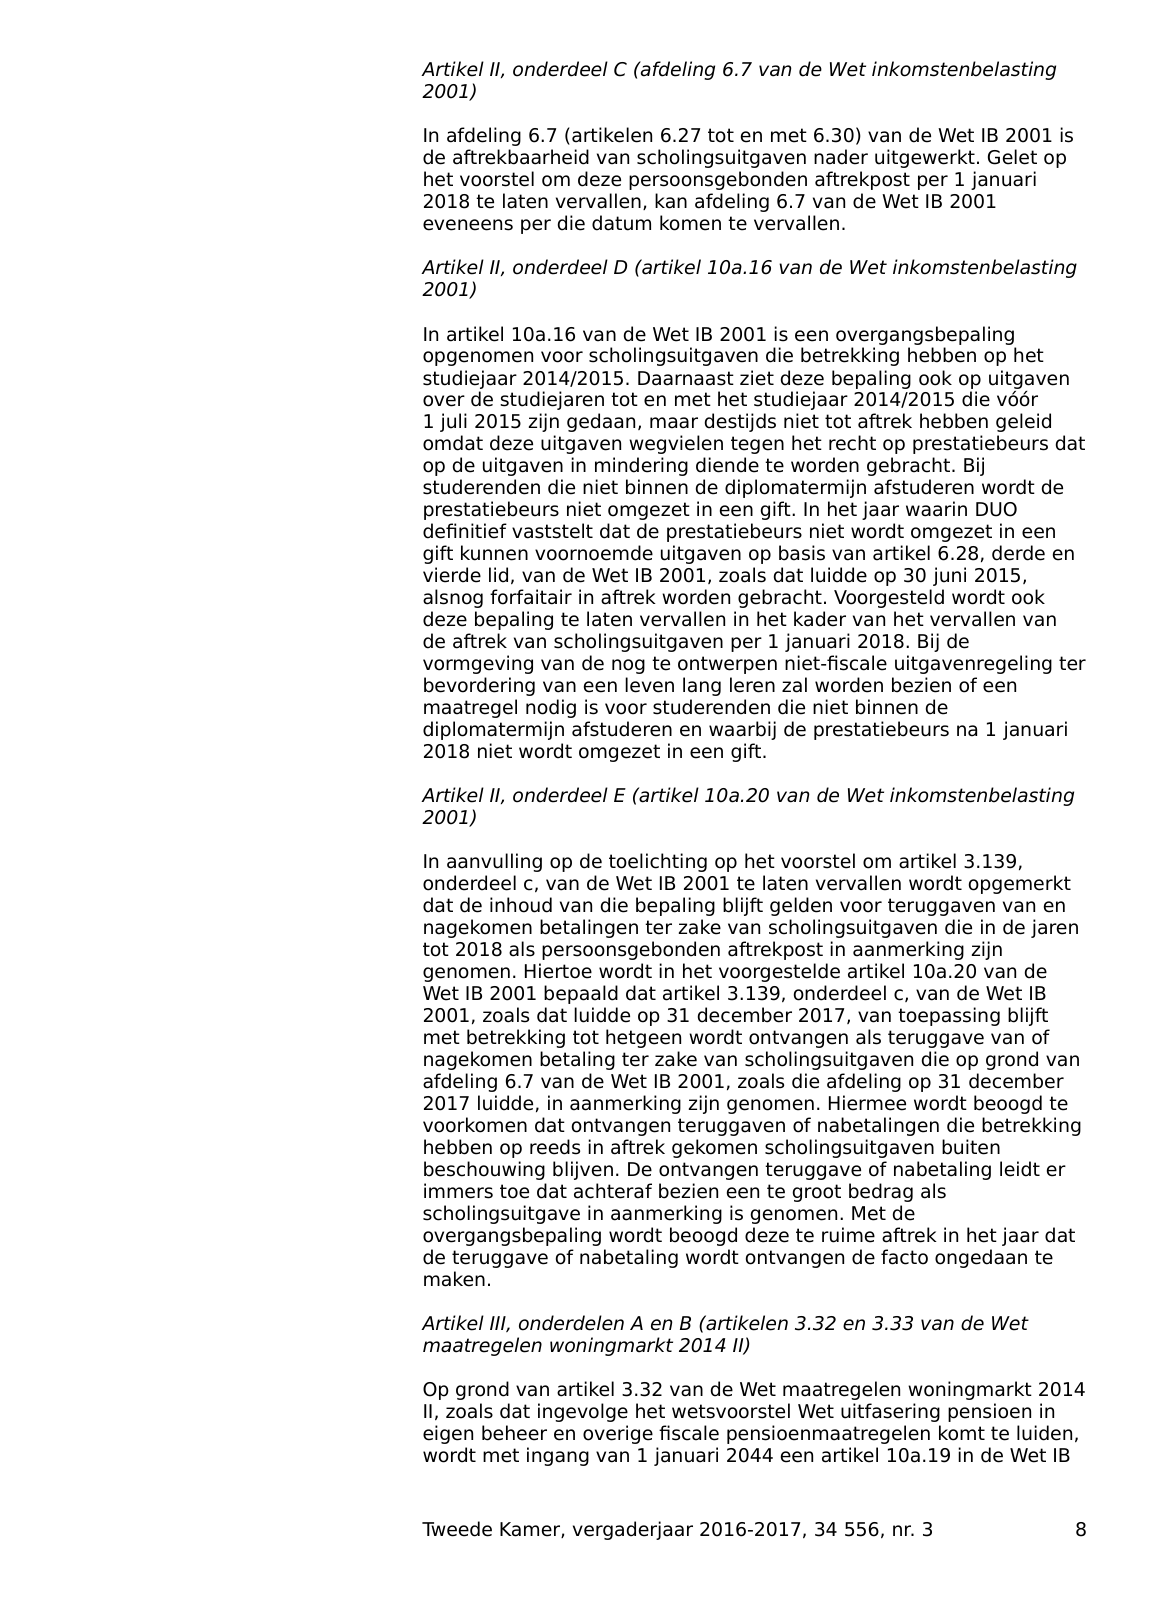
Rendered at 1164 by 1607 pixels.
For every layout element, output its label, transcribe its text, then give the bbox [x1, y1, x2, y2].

text Op grond van artikel 3.32 van de Wet maatregelen woningmarkt 2014 II, zoals dat ingevolge het wetsvoorstel Wet uitfasering pensioen in eigen beheer en overige fiscale pensioenmaatregelen komt te luiden, wordt met ingang van 1 januari 2044 een artikel 10a.19 in de Wet IB [422, 1379, 1087, 1467]
subtitle Artikel III, onderdelen A en B (artikelen 3.32 en 3.33 van de Wet maatregelen woningmarkt 2014 II) [422, 1313, 1087, 1357]
text In afdeling 6.7 (artikelen 6.27 tot en met 6.30) van de Wet IB 2001 is de aftrekbaarheid van scholingsuitgaven nader uitgewerkt. Gelet op het voorstel om deze persoonsgebonden aftrekpost per 1 januari 2018 te laten vervallen, kan afdeling 6.7 van de Wet IB 2001 eveneens per die datum komen te vervallen. [422, 125, 1087, 235]
subtitle Artikel II, onderdeel C (afdeling 6.7 van de Wet inkomstenbelasting 2001) [422, 59, 1087, 103]
subtitle Artikel II, onderdeel D (artikel 10a.16 van de Wet inkomstenbelasting 2001) [422, 257, 1087, 301]
text In aanvulling op de toelichting op het voorstel om artikel 3.139, onderdeel c, van de Wet IB 2001 te laten vervallen wordt opgemerkt dat de inhoud van die bepaling blijft gelden voor teruggaven van en nagekomen betalingen ter zake van scholingsuitgaven die in de jaren tot 2018 als persoonsgebonden aftrekpost in aanmerking zijn genomen. Hiertoe wordt in het voorgestelde artikel 10a.20 van de Wet IB 2001 bepaald dat artikel 3.139, onderdeel c, van de Wet IB 2001, zoals dat luidde op 31 december 2017, van toepassing blijft met betrekking tot hetgeen wordt ontvangen als teruggave van of nagekomen betaling ter zake van scholingsuitgaven die op grond van afdeling 6.7 van de Wet IB 2001, zoals die afdeling op 31 december 2017 luidde, in aanmerking zijn genomen. Hiermee wordt beoogd te voorkomen dat ontvangen teruggaven of nabetalingen die betrekking hebben op reeds in aftrek gekomen scholingsuitgaven buiten beschouwing blijven. De ontvangen teruggave of nabetaling leidt er immers toe dat achteraf bezien een te groot bedrag als scholingsuitgave in aanmerking is genomen. Met de overgangsbepaling wordt beoogd deze te ruime aftrek in het jaar dat de teruggave of nabetaling wordt ontvangen de facto ongedaan te maken. [422, 851, 1087, 1291]
subtitle Artikel II, onderdeel E (artikel 10a.20 van de Wet inkomstenbelasting 2001) [422, 785, 1087, 829]
text In artikel 10a.16 van de Wet IB 2001 is een overgangsbepaling opgenomen voor scholingsuitgaven die betrekking hebben op het studiejaar 2014/2015. Daarnaast ziet deze bepaling ook op uitgaven over de studiejaren tot en met het studiejaar 2014/2015 die vóór 1 juli 2015 zijn gedaan, maar destijds niet tot aftrek hebben geleid omdat deze uitgaven wegvielen tegen het recht op prestatiebeurs dat op de uitgaven in mindering diende te worden gebracht. Bij studerenden die niet binnen de diplomatermijn afstuderen wordt de prestatiebeurs niet omgezet in een gift. In het jaar waarin DUO definitief vaststelt dat de prestatiebeurs niet wordt omgezet in een gift kunnen voornoemde uitgaven op basis van artikel 6.28, derde en vierde lid, van de Wet IB 2001, zoals dat luidde op 30 juni 2015, alsnog forfaitair in aftrek worden gebracht. Voorgesteld wordt ook deze bepaling te laten vervallen in het kader van het vervallen van de aftrek van scholingsuitgaven per 1 januari 2018. Bij de vormgeving van de nog te ontwerpen niet-fiscale uitgavenregeling ter bevordering van een leven lang leren zal worden bezien of een maatregel nodig is voor studerenden die niet binnen de diplomatermijn afstuderen en waarbij de prestatiebeurs na 1 januari 2018 niet wordt omgezet in een gift. [422, 323, 1087, 763]
